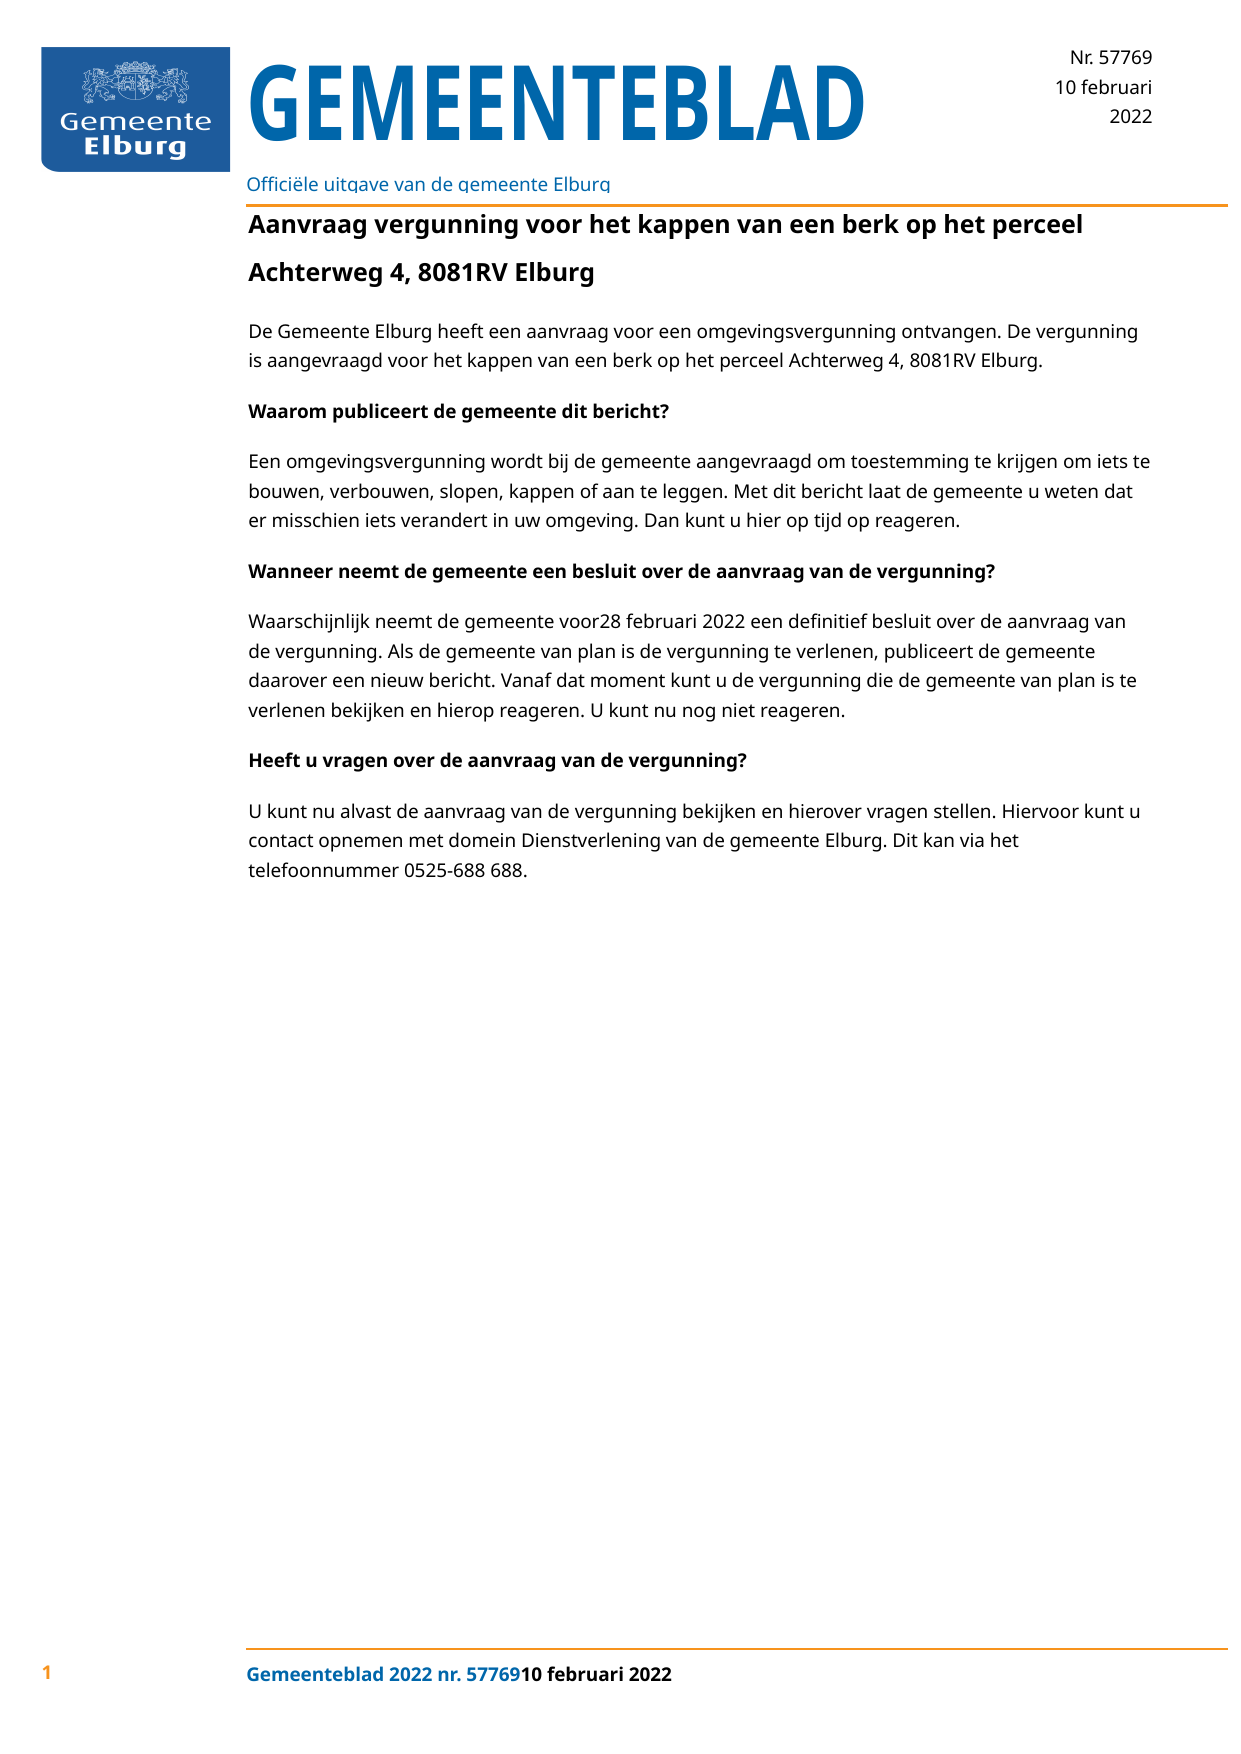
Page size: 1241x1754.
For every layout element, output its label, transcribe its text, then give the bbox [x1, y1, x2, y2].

text Heeft u vragen over de aanvraag van de vergunning? [248, 747, 1152, 773]
text Waarom publiceert de gemeente dit bericht? [248, 398, 1152, 424]
text Aanvraag vergunning voor het kappen van een berk op het perceel Achterweg 4, 8081RV Elburg [248, 207, 1152, 288]
picture [41, 47, 231, 172]
text U kunt nu alvast de aanvraag van de vergunning bekijken en hierover vragen stellen. Hiervoor kunt u contact opnemen met domein Dienstverlening van de gemeente Elburg. Dit kan via het telefoonnummer 0525-688 688. [248, 798, 1152, 883]
text Waarschijnlijk neemt de gemeente voor28 februari 2022 een definitief besluit over de aanvraag van de vergunning. Als de gemeente van plan is de vergunning te verlenen, publiceert de gemeente daarover een nieuw bericht. Vanaf dat moment kunt u de vergunning die de gemeente van plan is te verlenen bekijken en hierop reageren. U kunt nu nog niet reageren. [248, 608, 1152, 723]
text Wanneer neemt de gemeente een besluit over de aanvraag van de vergunning? [248, 558, 1152, 584]
text De Gemeente Elburg heeft een aanvraag voor een omgevingsvergunning ontvangen. De vergunning is aangevraagd voor het kappen van een berk op het perceel Achterweg 4, 8081RV Elburg. [248, 318, 1152, 373]
text Een omgevingsvergunning wordt bij de gemeente aangevraagd om toestemming te krijgen om iets te bouwen, verbouwen, slopen, kappen of aan te leggen. Met dit bericht laat de gemeente u weten dat er misschien iets verandert in uw omgeving. Dan kunt u hier op tijd op reageren. [248, 448, 1152, 533]
